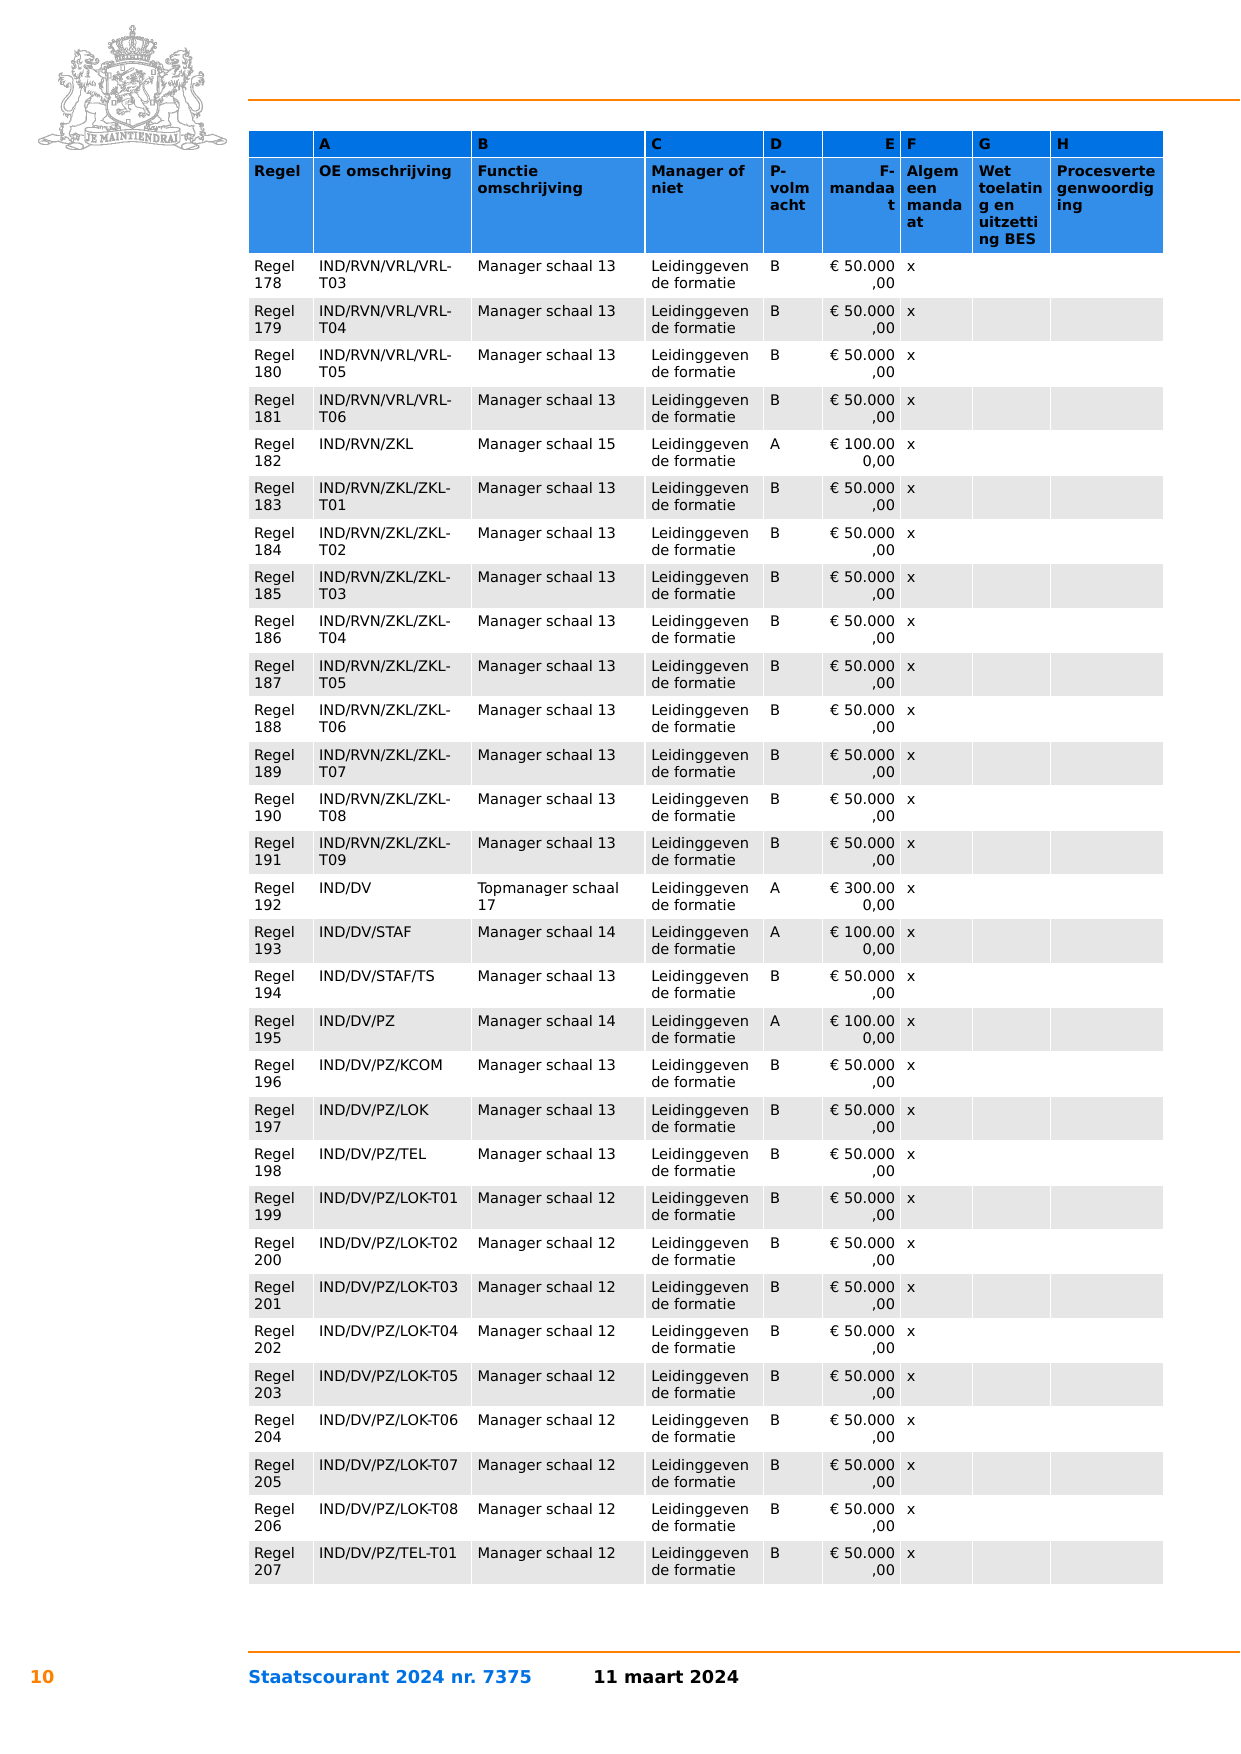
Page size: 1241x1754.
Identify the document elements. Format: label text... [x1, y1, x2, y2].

table_cell Manager schaal 12 [472, 1186, 644, 1229]
table_cell [1051, 919, 1163, 963]
table_cell Regel [249, 158, 313, 253]
table_cell Manager schaal 13 [472, 520, 644, 563]
table_cell B [764, 1097, 822, 1140]
table_cell € 50.000,00 [823, 1319, 900, 1362]
table_cell [1051, 1053, 1163, 1096]
table_cell Leidinggevende formatie [646, 431, 763, 474]
table_cell x [901, 919, 972, 963]
table_header H [1051, 131, 1163, 157]
table_cell B [764, 1363, 822, 1406]
table_cell x [901, 564, 972, 608]
table_cell Manager schaal 13 [472, 1097, 644, 1140]
table_cell IND/DV/PZ/TEL-T01 [314, 1541, 471, 1584]
table_cell Manager schaal 12 [472, 1319, 644, 1362]
table_cell € 50.000,00 [823, 1274, 900, 1318]
table_cell Manager schaal 13 [472, 609, 644, 652]
table_cell IND/DV/PZ/LOK-T07 [314, 1452, 471, 1495]
table_cell B [764, 831, 822, 874]
table_cell [973, 1097, 1050, 1140]
table_cell x [901, 431, 972, 474]
table_cell Leidinggevende formatie [646, 1541, 763, 1584]
table_header A [314, 131, 471, 157]
table_cell Regel 179 [249, 298, 313, 341]
table_cell € 100.000,00 [823, 919, 900, 963]
table_cell Regel 203 [249, 1363, 313, 1406]
table_cell x [901, 831, 972, 874]
table_cell Regel 189 [249, 742, 313, 785]
table_cell € 50.000,00 [823, 1141, 900, 1184]
table_cell x [901, 1541, 972, 1584]
table_cell Leidinggevende formatie [646, 609, 763, 652]
table_cell Leidinggevende formatie [646, 564, 763, 608]
table_cell IND/DV/PZ/LOK-T05 [314, 1363, 471, 1406]
table_cell € 50.000,00 [823, 1408, 900, 1451]
table_cell € 50.000,00 [823, 1452, 900, 1495]
table_cell IND/RVN/ZKL/ZKL-T06 [314, 698, 471, 741]
table_cell x [901, 786, 972, 829]
table_cell [1051, 1186, 1163, 1229]
table_cell Manager schaal 13 [472, 387, 644, 430]
table_cell [1051, 698, 1163, 741]
table_cell [1051, 1452, 1163, 1495]
table_cell [973, 254, 1050, 297]
table_cell B [764, 1186, 822, 1229]
table_cell OE omschrijving [314, 158, 471, 253]
table_cell Leidinggevende formatie [646, 1141, 763, 1184]
table_cell [973, 564, 1050, 608]
table_cell Leidinggevende formatie [646, 875, 763, 918]
table_cell B [764, 964, 822, 1007]
table_cell [1051, 1274, 1163, 1318]
table_cell [973, 1008, 1050, 1051]
table_cell B [764, 786, 822, 829]
table_cell [973, 1452, 1050, 1495]
table_cell Leidinggevende formatie [646, 1186, 763, 1229]
table_cell Regel 184 [249, 520, 313, 563]
table_cell IND/RVN/ZKL/ZKL-T02 [314, 520, 471, 563]
table_cell Regel 202 [249, 1319, 313, 1362]
table_cell [973, 1541, 1050, 1584]
table_cell Functie omschrijving [472, 158, 644, 253]
table_cell [1051, 875, 1163, 918]
table_cell [1051, 564, 1163, 608]
table_header C [646, 131, 763, 157]
table_cell IND/RVN/ZKL/ZKL-T05 [314, 653, 471, 696]
table_cell B [764, 1541, 822, 1584]
table_cell Regel 201 [249, 1274, 313, 1318]
table_cell € 50.000,00 [823, 698, 900, 741]
table_cell [973, 1141, 1050, 1184]
table_cell B [764, 298, 822, 341]
table_header B [472, 131, 644, 157]
table_header E [823, 131, 900, 157]
table_cell IND/DV/STAF [314, 919, 471, 963]
table_cell Procesvertegenwoordiging [1051, 158, 1163, 253]
table_cell B [764, 564, 822, 608]
table_cell x [901, 1496, 972, 1539]
table_cell B [764, 653, 822, 696]
table_cell € 50.000,00 [823, 1496, 900, 1539]
table_cell Leidinggevende formatie [646, 742, 763, 785]
table_cell x [901, 1319, 972, 1362]
table_cell Regel 190 [249, 786, 313, 829]
table_cell x [901, 476, 972, 519]
table_cell A [764, 431, 822, 474]
table_cell x [901, 698, 972, 741]
table_cell [973, 1186, 1050, 1229]
table_cell [973, 431, 1050, 474]
table_cell x [901, 254, 972, 297]
table_cell [1051, 964, 1163, 1007]
table_cell Leidinggevende formatie [646, 831, 763, 874]
table_cell Regel 193 [249, 919, 313, 963]
table_cell Manager schaal 13 [472, 476, 644, 519]
table_cell [1051, 298, 1163, 341]
table_cell Leidinggevende formatie [646, 1053, 763, 1096]
table_cell IND/DV/PZ/LOK-T06 [314, 1408, 471, 1451]
table_cell Leidinggevende formatie [646, 520, 763, 563]
table_cell Regel 198 [249, 1141, 313, 1184]
table_cell IND/RVN/ZKL/ZKL-T08 [314, 786, 471, 829]
table_cell A [764, 875, 822, 918]
table_cell x [901, 1363, 972, 1406]
table_cell Regel 188 [249, 698, 313, 741]
table_cell [973, 742, 1050, 785]
table_cell € 50.000,00 [823, 964, 900, 1007]
table_cell € 100.000,00 [823, 431, 900, 474]
table_cell Leidinggevende formatie [646, 298, 763, 341]
table_cell Regel 178 [249, 254, 313, 297]
table_header [249, 131, 313, 157]
table_cell Manager schaal 15 [472, 431, 644, 474]
table_cell [973, 1230, 1050, 1273]
table_cell Leidinggevende formatie [646, 1008, 763, 1051]
table_cell B [764, 698, 822, 741]
table_cell IND/DV/PZ/LOK [314, 1097, 471, 1140]
table_cell [1051, 1097, 1163, 1140]
table_cell x [901, 653, 972, 696]
table_cell IND/RVN/VRL/VRL-T05 [314, 343, 471, 386]
table_cell IND/DV/PZ/LOK-T01 [314, 1186, 471, 1229]
table_cell Manager schaal 13 [472, 831, 644, 874]
table_cell x [901, 520, 972, 563]
table_cell Leidinggevende formatie [646, 1408, 763, 1451]
table_cell Leidinggevende formatie [646, 1230, 763, 1273]
table_cell IND/RVN/ZKL/ZKL-T04 [314, 609, 471, 652]
table_cell Topmanager schaal 17 [472, 875, 644, 918]
table_cell A [764, 919, 822, 963]
table_cell € 50.000,00 [823, 254, 900, 297]
table_header G [973, 131, 1050, 157]
table_cell Manager schaal 12 [472, 1452, 644, 1495]
table_cell Manager schaal 13 [472, 698, 644, 741]
table_cell [973, 1363, 1050, 1406]
table_cell Regel 204 [249, 1408, 313, 1451]
table_cell Leidinggevende formatie [646, 1097, 763, 1140]
table_cell Manager schaal 14 [472, 919, 644, 963]
table_cell B [764, 343, 822, 386]
table_cell [973, 520, 1050, 563]
table_cell [973, 964, 1050, 1007]
table_cell [973, 1408, 1050, 1451]
table_cell € 50.000,00 [823, 564, 900, 608]
table_cell B [764, 387, 822, 430]
table_cell IND/DV/STAF/TS [314, 964, 471, 1007]
table_cell Leidinggevende formatie [646, 786, 763, 829]
table_cell [973, 653, 1050, 696]
table_cell Regel 185 [249, 564, 313, 608]
table_cell x [901, 1230, 972, 1273]
table_cell B [764, 476, 822, 519]
table_cell [1051, 1319, 1163, 1362]
table_cell x [901, 1452, 972, 1495]
table_cell [973, 875, 1050, 918]
table_cell Regel 192 [249, 875, 313, 918]
table_cell IND/RVN/ZKL/ZKL-T03 [314, 564, 471, 608]
table_cell € 50.000,00 [823, 476, 900, 519]
table_cell Leidinggevende formatie [646, 1452, 763, 1495]
table_cell Manager schaal 13 [472, 564, 644, 608]
table_cell Wet toelating en uitzetting BES [973, 158, 1050, 253]
table_cell [973, 476, 1050, 519]
table_cell IND/RVN/VRL/VRL-T03 [314, 254, 471, 297]
table_cell IND/DV/PZ/LOK-T02 [314, 1230, 471, 1273]
table_cell Regel 191 [249, 831, 313, 874]
table_cell Manager schaal 13 [472, 786, 644, 829]
table_cell Leidinggevende formatie [646, 476, 763, 519]
table_cell Leidinggevende formatie [646, 1496, 763, 1539]
table_cell Manager schaal 13 [472, 1053, 644, 1096]
table_cell Regel 194 [249, 964, 313, 1007]
table_cell x [901, 387, 972, 430]
table_cell € 50.000,00 [823, 653, 900, 696]
table_cell € 300.000,00 [823, 875, 900, 918]
table_cell Leidinggevende formatie [646, 698, 763, 741]
table_cell IND/DV/PZ [314, 1008, 471, 1051]
table_cell Regel 197 [249, 1097, 313, 1140]
table_cell [973, 387, 1050, 430]
table_cell Leidinggevende formatie [646, 919, 763, 963]
table_cell x [901, 1097, 972, 1140]
table_cell IND/DV/PZ/LOK-T04 [314, 1319, 471, 1362]
table_cell x [901, 609, 972, 652]
table_cell x [901, 1408, 972, 1451]
table_cell [1051, 786, 1163, 829]
table_cell B [764, 1141, 822, 1184]
picture [38, 25, 227, 150]
table_cell [973, 298, 1050, 341]
table_cell Manager schaal 12 [472, 1496, 644, 1539]
table_cell Leidinggevende formatie [646, 1274, 763, 1318]
table_cell Manager schaal 12 [472, 1408, 644, 1451]
table_cell € 50.000,00 [823, 786, 900, 829]
table_cell Manager schaal 13 [472, 298, 644, 341]
table_cell [1051, 387, 1163, 430]
table_header D [764, 131, 822, 157]
table_cell IND/DV/PZ/KCOM [314, 1053, 471, 1096]
table_cell [1051, 831, 1163, 874]
table_cell [1051, 609, 1163, 652]
table_cell Regel 205 [249, 1452, 313, 1495]
table_cell [1051, 653, 1163, 696]
table_cell Regel 183 [249, 476, 313, 519]
table_cell Leidinggevende formatie [646, 387, 763, 430]
table_cell Regel 200 [249, 1230, 313, 1273]
table_cell Leidinggevende formatie [646, 1319, 763, 1362]
table_cell € 50.000,00 [823, 1186, 900, 1229]
table_cell Manager schaal 13 [472, 343, 644, 386]
table_cell [1051, 1141, 1163, 1184]
table_cell Regel 181 [249, 387, 313, 430]
table_cell IND/RVN/ZKL [314, 431, 471, 474]
table_cell x [901, 875, 972, 918]
table_cell Manager of niet [646, 158, 763, 253]
table_cell x [901, 1008, 972, 1051]
table_cell Leidinggevende formatie [646, 254, 763, 297]
table_cell Leidinggevende formatie [646, 1363, 763, 1406]
table_cell € 50.000,00 [823, 609, 900, 652]
table_cell Regel 186 [249, 609, 313, 652]
table_cell € 50.000,00 [823, 831, 900, 874]
table_cell [1051, 254, 1163, 297]
table_cell € 50.000,00 [823, 298, 900, 341]
table_cell [1051, 1230, 1163, 1273]
table_cell [973, 1053, 1050, 1096]
table_cell Regel 182 [249, 431, 313, 474]
table_cell B [764, 1319, 822, 1362]
table_cell € 50.000,00 [823, 520, 900, 563]
table_cell € 50.000,00 [823, 742, 900, 785]
table_cell Leidinggevende formatie [646, 653, 763, 696]
table_cell € 50.000,00 [823, 343, 900, 386]
table_cell Manager schaal 12 [472, 1230, 644, 1273]
table_cell € 50.000,00 [823, 1097, 900, 1140]
table_cell Leidinggevende formatie [646, 343, 763, 386]
table_cell Manager schaal 12 [472, 1541, 644, 1584]
table_cell B [764, 742, 822, 785]
table_cell B [764, 1408, 822, 1451]
table_cell Manager schaal 13 [472, 254, 644, 297]
table_cell Regel 207 [249, 1541, 313, 1584]
table_cell IND/RVN/VRL/VRL-T04 [314, 298, 471, 341]
table_cell B [764, 1274, 822, 1318]
table_cell Regel 187 [249, 653, 313, 696]
table_cell Regel 199 [249, 1186, 313, 1229]
table_cell Regel 206 [249, 1496, 313, 1539]
table_cell [973, 786, 1050, 829]
table_cell B [764, 254, 822, 297]
table_cell IND/DV/PZ/LOK-T08 [314, 1496, 471, 1539]
table_cell x [901, 964, 972, 1007]
table_cell x [901, 1053, 972, 1096]
table_cell [1051, 520, 1163, 563]
table_cell [973, 343, 1050, 386]
table_cell F-mandaat [823, 158, 900, 253]
table_cell B [764, 609, 822, 652]
table_cell x [901, 742, 972, 785]
table_cell € 50.000,00 [823, 1541, 900, 1584]
table_cell Manager schaal 14 [472, 1008, 644, 1051]
table_cell Algemeen mandaat [901, 158, 972, 253]
table_cell B [764, 1053, 822, 1096]
table_cell B [764, 1496, 822, 1539]
table_cell x [901, 298, 972, 341]
table_cell € 50.000,00 [823, 1363, 900, 1406]
table_cell [1051, 431, 1163, 474]
table_cell x [901, 1186, 972, 1229]
table_cell [973, 1319, 1050, 1362]
table_cell € 50.000,00 [823, 1230, 900, 1273]
table_cell € 50.000,00 [823, 387, 900, 430]
table_cell B [764, 1452, 822, 1495]
table_cell [973, 831, 1050, 874]
table_cell IND/RVN/ZKL/ZKL-T07 [314, 742, 471, 785]
table_cell Manager schaal 13 [472, 964, 644, 1007]
table_cell Regel 196 [249, 1053, 313, 1096]
table_cell [1051, 1363, 1163, 1406]
table_cell Manager schaal 13 [472, 653, 644, 696]
table_cell B [764, 1230, 822, 1273]
table_cell [1051, 1408, 1163, 1451]
table_cell [1051, 742, 1163, 785]
table_cell B [764, 520, 822, 563]
table_cell Manager schaal 12 [472, 1274, 644, 1318]
table_cell Regel 195 [249, 1008, 313, 1051]
table_cell Manager schaal 12 [472, 1363, 644, 1406]
table_cell IND/DV/PZ/LOK-T03 [314, 1274, 471, 1318]
table_cell x [901, 1274, 972, 1318]
table_cell IND/DV [314, 875, 471, 918]
table_cell [1051, 1496, 1163, 1539]
table_cell IND/RVN/ZKL/ZKL-T09 [314, 831, 471, 874]
table_cell P-volmacht [764, 158, 822, 253]
table_cell x [901, 343, 972, 386]
table_cell [973, 1496, 1050, 1539]
table_cell IND/DV/PZ/TEL [314, 1141, 471, 1184]
table_cell [973, 609, 1050, 652]
table_cell [973, 1274, 1050, 1318]
table_cell IND/RVN/VRL/VRL-T06 [314, 387, 471, 430]
table_cell [1051, 1541, 1163, 1584]
table_cell Leidinggevende formatie [646, 964, 763, 1007]
table_cell IND/RVN/ZKL/ZKL-T01 [314, 476, 471, 519]
table_cell € 50.000,00 [823, 1053, 900, 1096]
table_cell [973, 919, 1050, 963]
table_cell [1051, 343, 1163, 386]
table_header F [901, 131, 972, 157]
table_cell [1051, 1008, 1163, 1051]
table_cell x [901, 1141, 972, 1184]
table_cell Regel 180 [249, 343, 313, 386]
table_cell € 100.000,00 [823, 1008, 900, 1051]
table_cell [1051, 476, 1163, 519]
table_cell Manager schaal 13 [472, 742, 644, 785]
table_cell A [764, 1008, 822, 1051]
table_cell Manager schaal 13 [472, 1141, 644, 1184]
table_cell [973, 698, 1050, 741]
